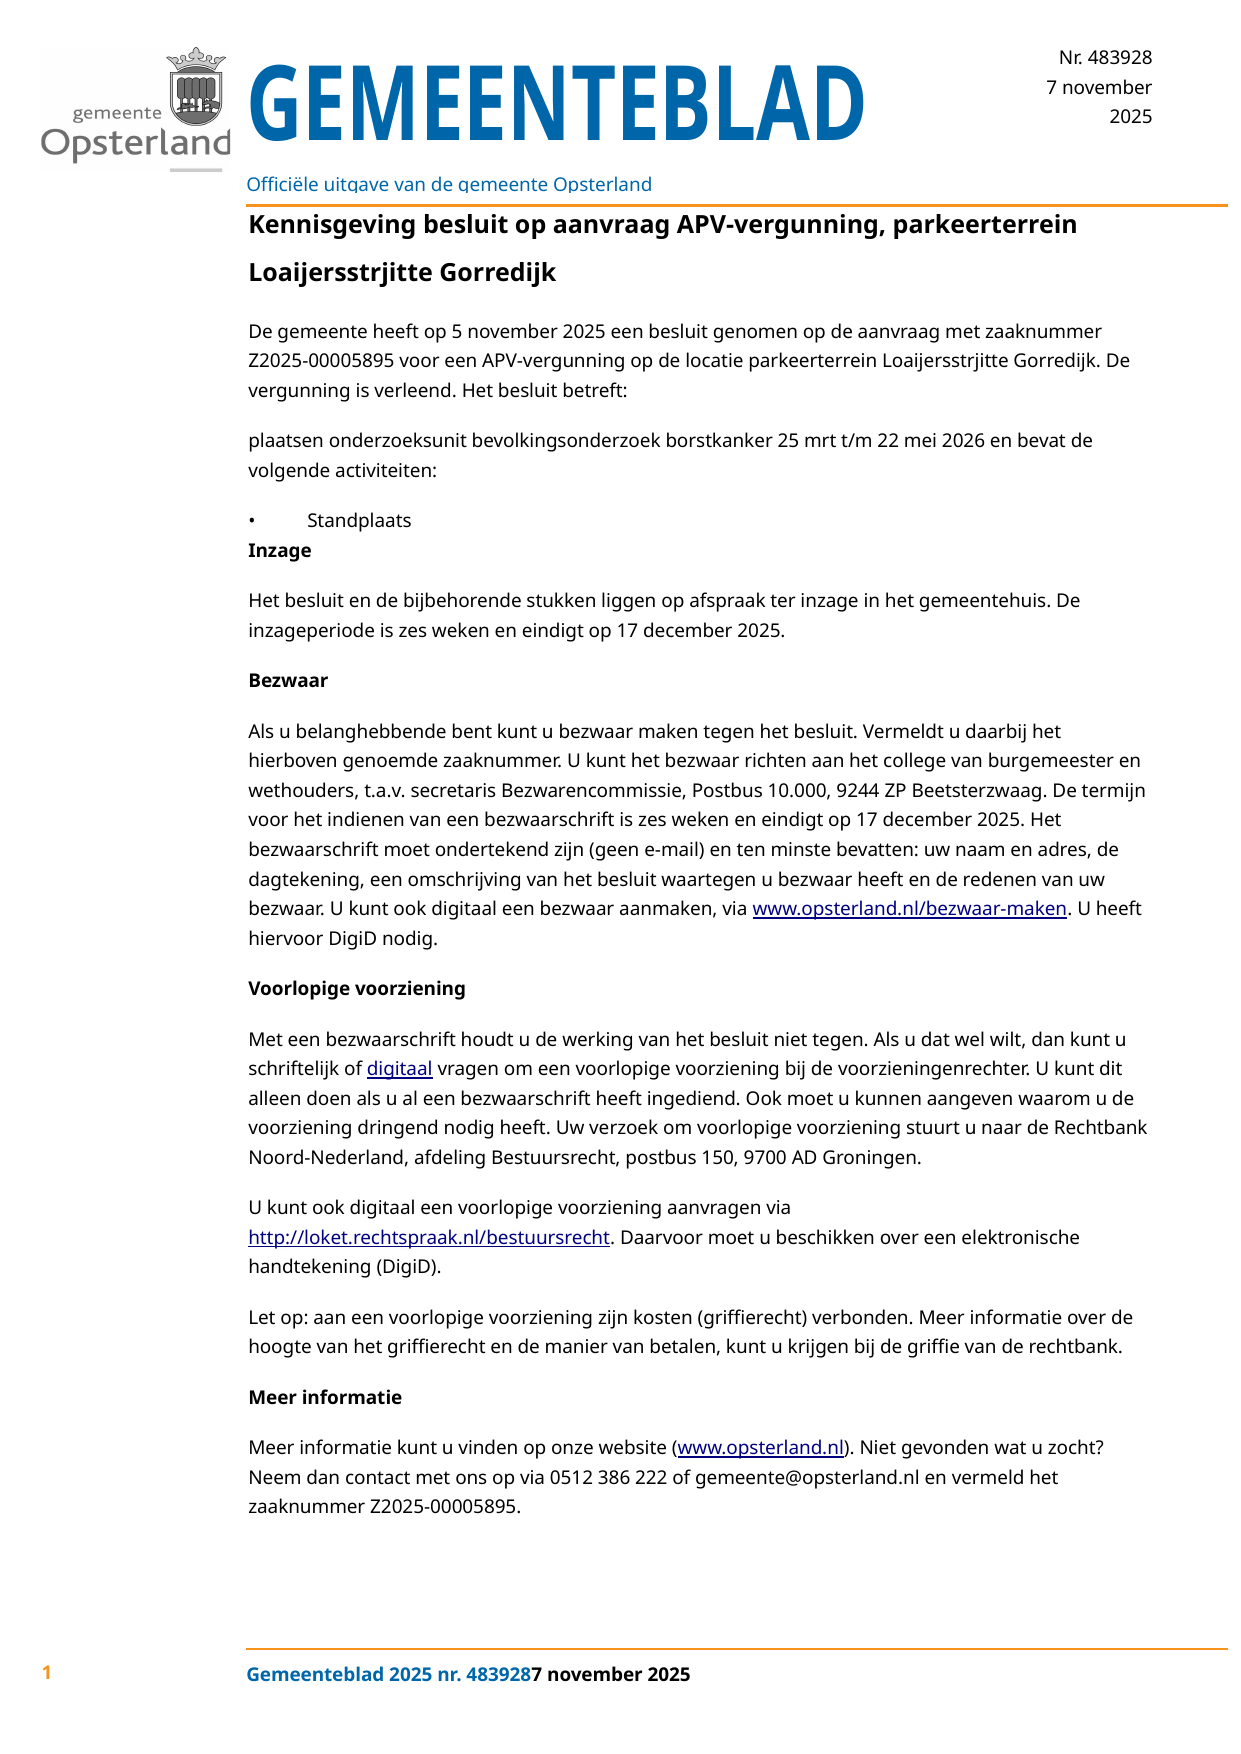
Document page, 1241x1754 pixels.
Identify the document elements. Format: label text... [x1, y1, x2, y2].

text Let op: aan een voorlopige voorziening zijn kosten (griffierecht) verbonden. Meer informatie over de hoogte van het griffierecht en de manier van betalen, kunt u krijgen bij de griffie van de rechtbank. [248, 1304, 1152, 1359]
text Voorlopige voorziening [248, 975, 1152, 1001]
text Bezwaar [248, 667, 1152, 693]
text U kunt ook digitaal een voorlopige voorziening aanvragen via http://loket.rechtspraak.nl/bestuursrecht. Daarvoor moet u beschikken over een elektronische handtekening (DigiD). [248, 1194, 1152, 1279]
text Meer informatie kunt u vinden op onze website (www.opsterland.nl). Niet gevonden wat u zocht? Neem dan contact met ons op via 0512 386 222 of gemeente@opsterland.nl en vermeld het zaaknummer Z2025-00005895. [248, 1434, 1152, 1519]
text Kennisgeving besluit op aanvraag APV-vergunning, parkeerterrein Loaijersstrjitte Gorredijk [248, 207, 1152, 288]
text Inzage [248, 537, 1152, 563]
text plaatsen onderzoeksunit bevolkingsonderzoek borstkanker 25 mrt t/m 22 mei 2026 en bevat de volgende activiteiten: [248, 427, 1152, 483]
text Met een bezwaarschrift houdt u de werking van het besluit niet tegen. Als u dat wel wilt, dan kunt u schriftelijk of digitaal vragen om een voorlopige voorziening bij de voorzieningenrechter. U kunt dit alleen doen als u al een bezwaarschrift heeft ingediend. Ook moet u kunnen aangeven waarom u de voorziening dringend nodig heeft. Uw verzoek om voorlopige voorziening stuurt u naar de Rechtbank Noord-Nederland, afdeling Bestuursrecht, postbus 150, 9700 AD Groningen. [248, 1026, 1152, 1170]
list Standplaats [248, 507, 1152, 533]
text De gemeente heeft op 5 november 2025 een besluit genomen op de aanvraag met zaaknummer Z2025-00005895 voor een APV-vergunning op de locatie parkeerterrein Loaijersstrjitte Gorredijk. De vergunning is verleend. Het besluit betreft: [248, 318, 1152, 403]
text Het besluit en de bijbehorende stukken liggen op afspraak ter inzage in het gemeentehuis. De inzageperiode is zes weken en eindigt op 17 december 2025. [248, 587, 1152, 643]
text Als u belanghebbende bent kunt u bezwaar maken tegen het besluit. Vermeldt u daarbij het hierboven genoemde zaaknummer. U kunt het bezwaar richten aan het college van burgemeester en wethouders, t.a.v. secretaris Bezwarencommissie, Postbus 10.000, 9244 ZP Beetsterzwaag. De termijn voor het indienen van een bezwaarschrift is zes weken en eindigt op 17 december 2025. Het bezwaarschrift moet ondertekend zijn (geen e-mail) en ten minste bevatten: uw naam en adres, de dagtekening, een omschrijving van het besluit waartegen u bezwaar heeft en de redenen van uw bezwaar. U kunt ook digitaal een bezwaar aanmaken, via www.opsterland.nl/bezwaar-maken. U heeft hiervoor DigiD nodig. [248, 718, 1152, 951]
picture [41, 47, 231, 172]
text Meer informatie [248, 1384, 1152, 1410]
